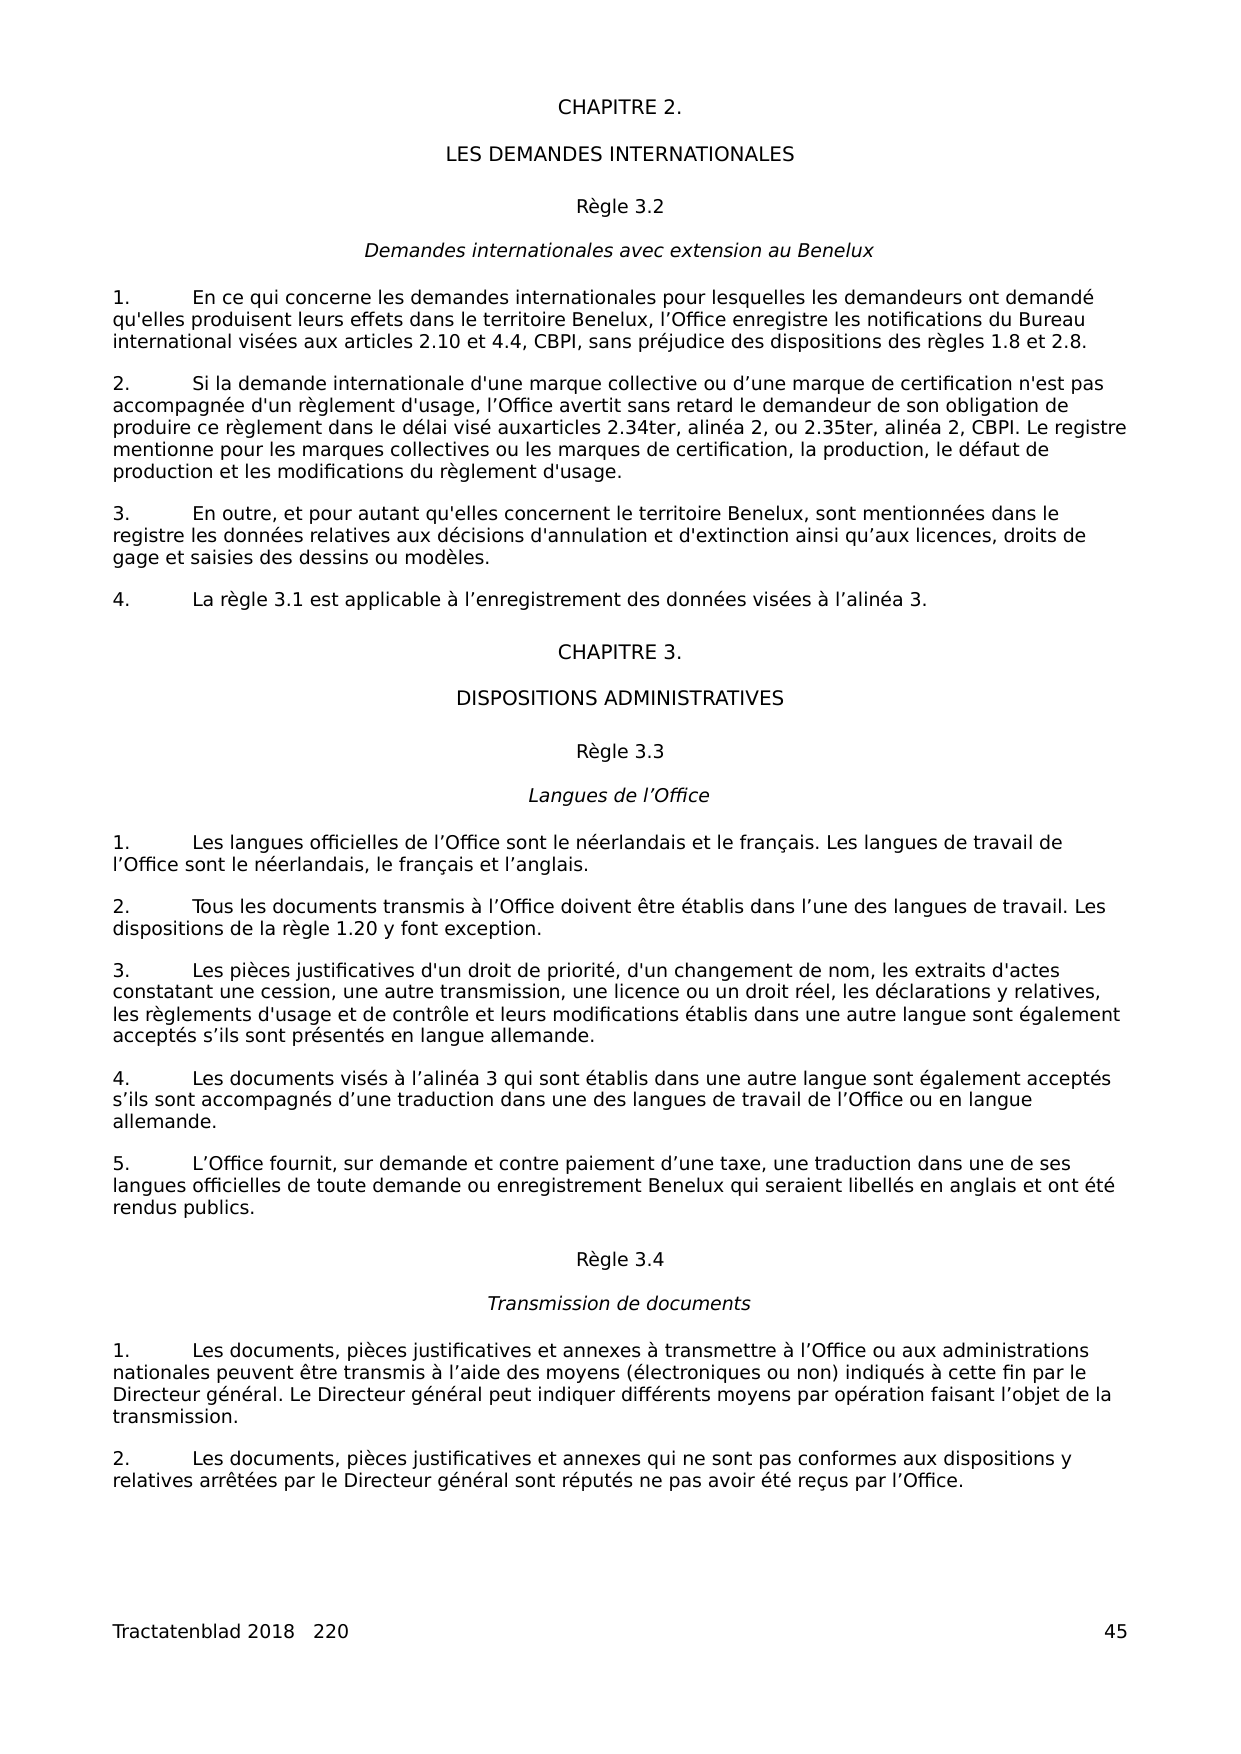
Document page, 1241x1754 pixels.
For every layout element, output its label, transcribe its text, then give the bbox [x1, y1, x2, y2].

subtitle Règle 3.3 Langues de l’Office [112, 741, 1128, 807]
subtitle CHAPITRE 2. LES DEMANDES INTERNATIONALES [112, 96, 1128, 166]
text 3. En outre, et pour autant qu'elles concernent le territoire Benelux, sont mentionnées dans le registre les données relatives aux décisions d'annulation et d'extinction ainsi qu’aux licences, droits de gage et saisies des dessins ou modèles. [112, 503, 1128, 569]
text 2. Les documents, pièces justificatives et annexes qui ne sont pas conformes aux dispositions y relatives arrêtées par le Directeur général sont réputés ne pas avoir été reçus par l’Office. [112, 1448, 1128, 1492]
text 1. Les langues officielles de l’Office sont le néerlandais et le français. Les langues de travail de l’Office sont le néerlandais, le français et l’anglais. [112, 832, 1128, 876]
text 5. L’Office fournit, sur demande et contre paiement d’une taxe, une traduction dans une de ses langues officielles de toute demande ou enregistrement Benelux qui seraient libellés en anglais et ont été rendus publics. [112, 1153, 1128, 1219]
text 4. La règle 3.1 est applicable à l’enregistrement des données visées à l’alinéa 3. [112, 589, 1128, 611]
subtitle CHAPITRE 3. DISPOSITIONS ADMINISTRATIVES [112, 641, 1128, 711]
text 3. Les pièces justificatives d'un droit de priorité, d'un changement de nom, les extraits d'actes constatant une cession, une autre transmission, une licence ou un droit réel, les déclarations y relatives, les règlements d'usage et de contrôle et leurs modifications établis dans une autre langue sont également acceptés s’ils sont présentés en langue allemande. [112, 959, 1128, 1047]
subtitle Règle 3.2 Demandes internationales avec extension au Benelux [112, 196, 1128, 262]
text 2. Si la demande internationale d'une marque collective ou d’une marque de certification n'est pas accompagnée d'un règlement d'usage, l’Office avertit sans retard le demandeur de son obligation de produire ce règlement dans le délai visé auxarticles 2.34ter, alinéa 2, ou 2.35ter, alinéa 2, CBPI. Le registre mentionne pour les marques collectives ou les marques de certification, la production, le défaut de production et les modifications du règlement d'usage. [112, 373, 1128, 483]
text 1. Les documents, pièces justificatives et annexes à transmettre à l’Office ou aux administrations nationales peuvent être transmis à l’aide des moyens (électroniques ou non) indiqués à cette fin par le Directeur général. Le Directeur général peut indiquer différents moyens par opération faisant l’objet de la transmission. [112, 1340, 1128, 1428]
text 4. Les documents visés à l’alinéa 3 qui sont établis dans une autre langue sont également acceptés s’ils sont accompagnés d’une traduction dans une des langues de travail de l’Office ou en langue allemande. [112, 1067, 1128, 1133]
text 2. Tous les documents transmis à l’Office doivent être établis dans l’une des langues de travail. Les dispositions de la règle 1.20 y font exception. [112, 896, 1128, 939]
text 1. En ce qui concerne les demandes internationales pour lesquelles les demandeurs ont demandé qu'elles produisent leurs effets dans le territoire Benelux, l’Office enregistre les notifications du Bureau international visées aux articles 2.10 et 4.4, CBPI, sans préjudice des dispositions des règles 1.8 et 2.8. [112, 287, 1128, 353]
subtitle Règle 3.4 Transmission de documents [112, 1249, 1128, 1315]
